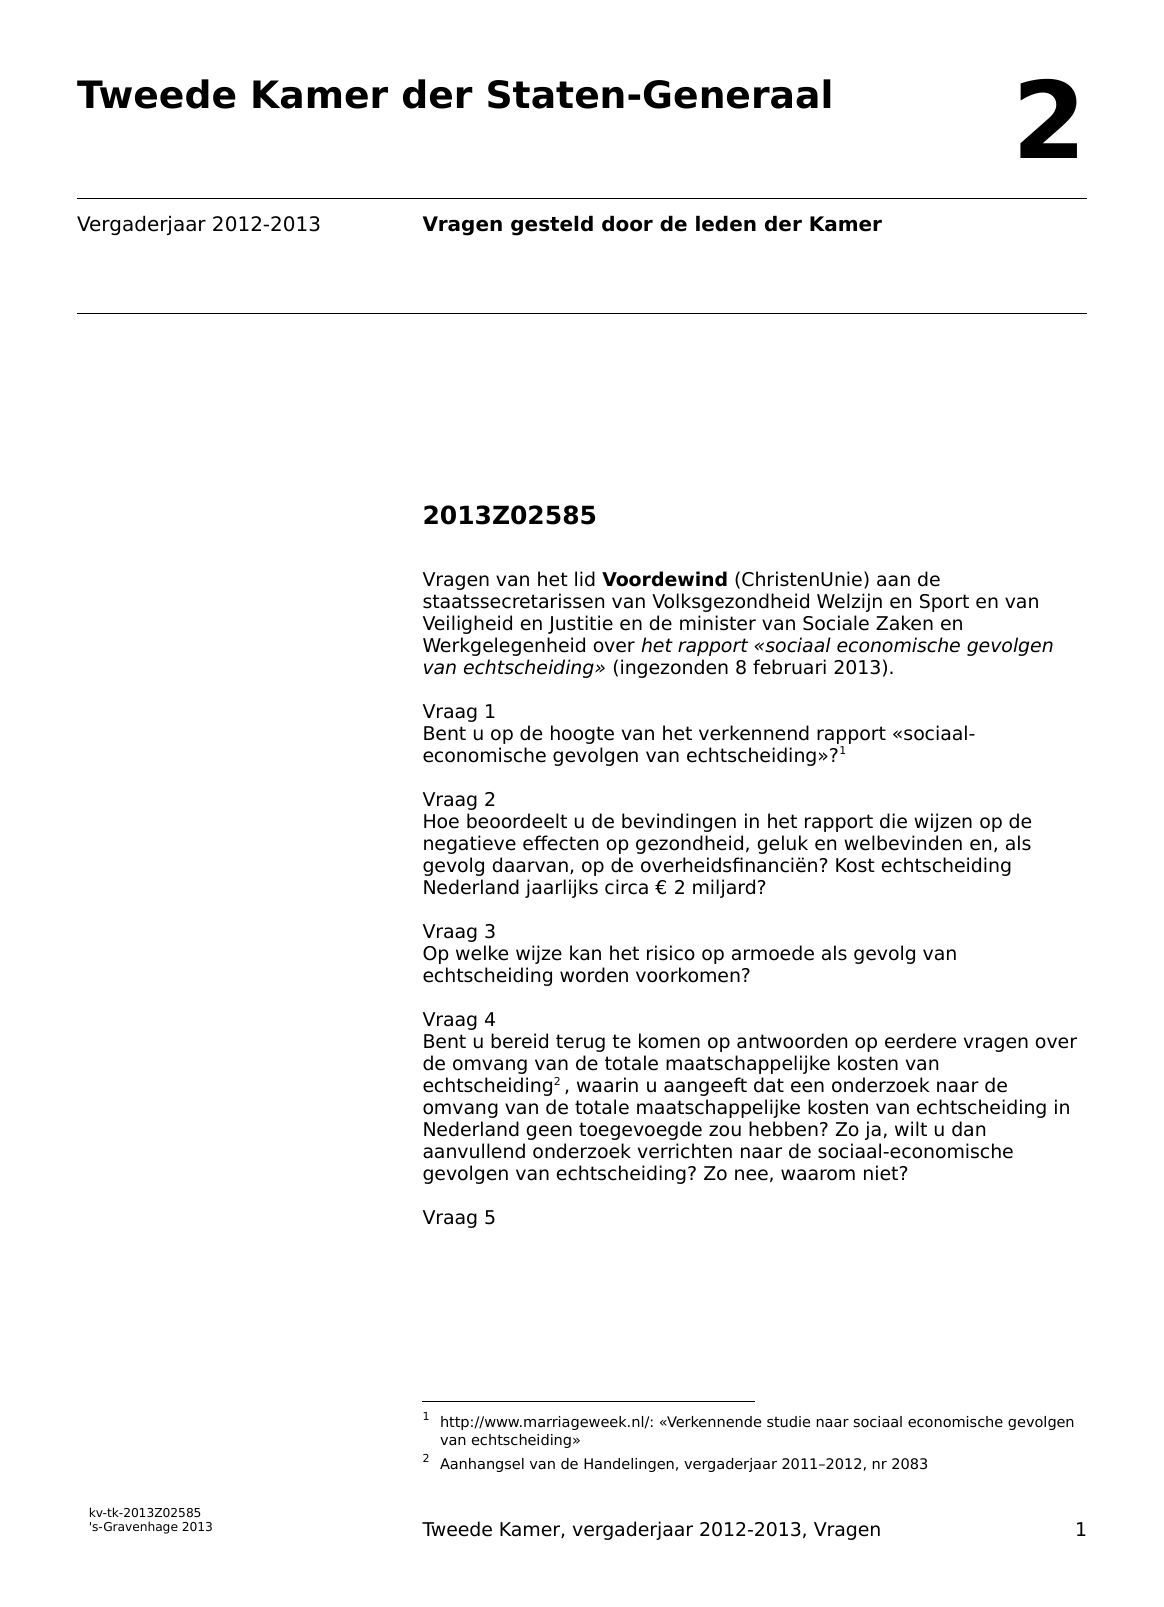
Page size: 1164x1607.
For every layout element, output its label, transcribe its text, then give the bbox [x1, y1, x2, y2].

text 2013Z02585 [422, 501, 1087, 531]
text Vraag 2 [422, 789, 1087, 811]
text Bent u bereid terug te komen op antwoorden op eerdere vragen over de omvang van de totale maatschappelijke kosten van echtscheiding, waarin u aangeeft dat een onderzoek naar de omvang van de totale maatschappelijke kosten van echtscheiding in Nederland geen toegevoegde zou hebben? Zo ja, wilt u dan aanvullend onderzoek verrichten naar de sociaal-economische gevolgen van echtscheiding? Zo nee, waarom niet? [422, 1031, 1087, 1185]
text 's-Gravenhage 2013 [88, 1520, 323, 1534]
text Vraag 3 [422, 921, 1087, 943]
text Vraag 1 [422, 701, 1087, 723]
text Aanhangsel van de Handelingen, vergaderjaar 2011–2012, nr 2083 [422, 1452, 1087, 1474]
text kv-tk-2013Z02585 [88, 1506, 323, 1520]
text Op welke wijze kan het risico op armoede als gevolg van echtscheiding worden voorkomen? [422, 943, 1087, 987]
text Bent u op de hoogte van het verkennend rapport «sociaal-economische gevolgen van echtscheiding»? [422, 723, 1087, 767]
table_header Tweede Kamer der Staten-Generaal [77, 59, 886, 198]
text Vraag 5 [422, 1207, 1087, 1229]
text Vragen van het lid Voordewind (ChristenUnie) aan de staatssecretarissen van Volksgezondheid Welzijn en Sport en van Veiligheid en Justitie en de minister van Sociale Zaken en Werkgelegenheid over het rapport «sociaal economische gevolgen van echtscheiding» (ingezonden 8 februari 2013). [422, 569, 1087, 679]
text http://www.marriageweek.nl/: «Verkennende studie naar sociaal economische gevolgen van echtscheiding» [422, 1410, 1087, 1449]
text Hoe beoordeelt u de bevindingen in het rapport die wijzen op de negatieve effecten op gezondheid, geluk en welbevinden en, als gevolg daarvan, op de overheidsfinanciën? Kost echtscheiding Nederland jaarlijks circa € 2 miljard? [422, 811, 1087, 899]
table_header 2 [886, 59, 1087, 198]
table_cell Vragen gesteld door de leden der Kamer [422, 199, 1087, 313]
text Vraag 4 [422, 1009, 1087, 1031]
table_cell Vergaderjaar 2012-2013 [77, 199, 422, 313]
